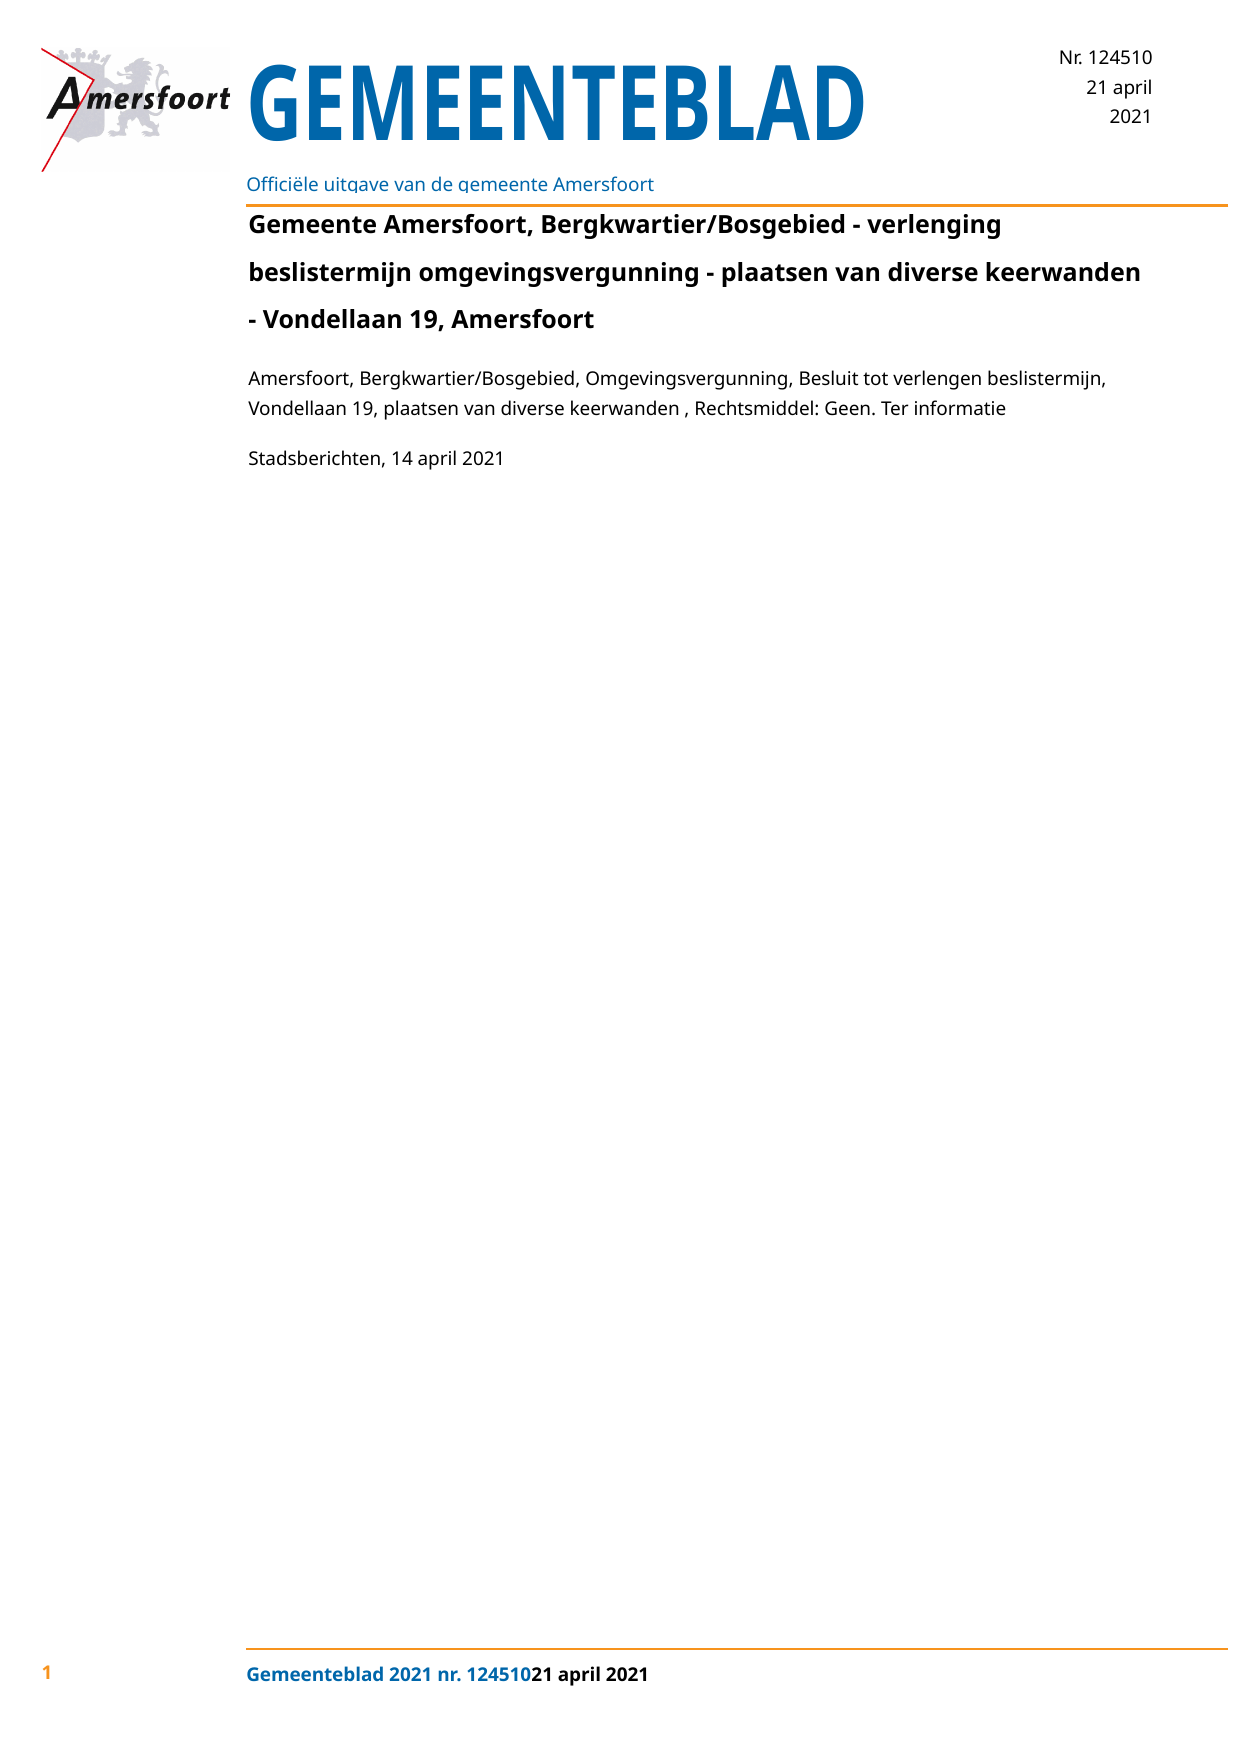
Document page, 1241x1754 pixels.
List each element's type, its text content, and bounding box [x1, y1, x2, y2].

picture [41, 47, 231, 172]
text Gemeente Amersfoort, Bergkwartier/Bosgebied - verlenging beslistermijn omgevingsvergunning - plaatsen van diverse keerwanden - Vondellaan 19, Amersfoort [248, 207, 1152, 336]
text Amersfoort, Bergkwartier/Bosgebied, Omgevingsvergunning, Besluit tot verlengen beslistermijn, Vondellaan 19, plaatsen van diverse keerwanden , Rechtsmiddel: Geen. Ter informatie [248, 366, 1152, 421]
text Stadsberichten, 14 april 2021 [248, 446, 1152, 471]
